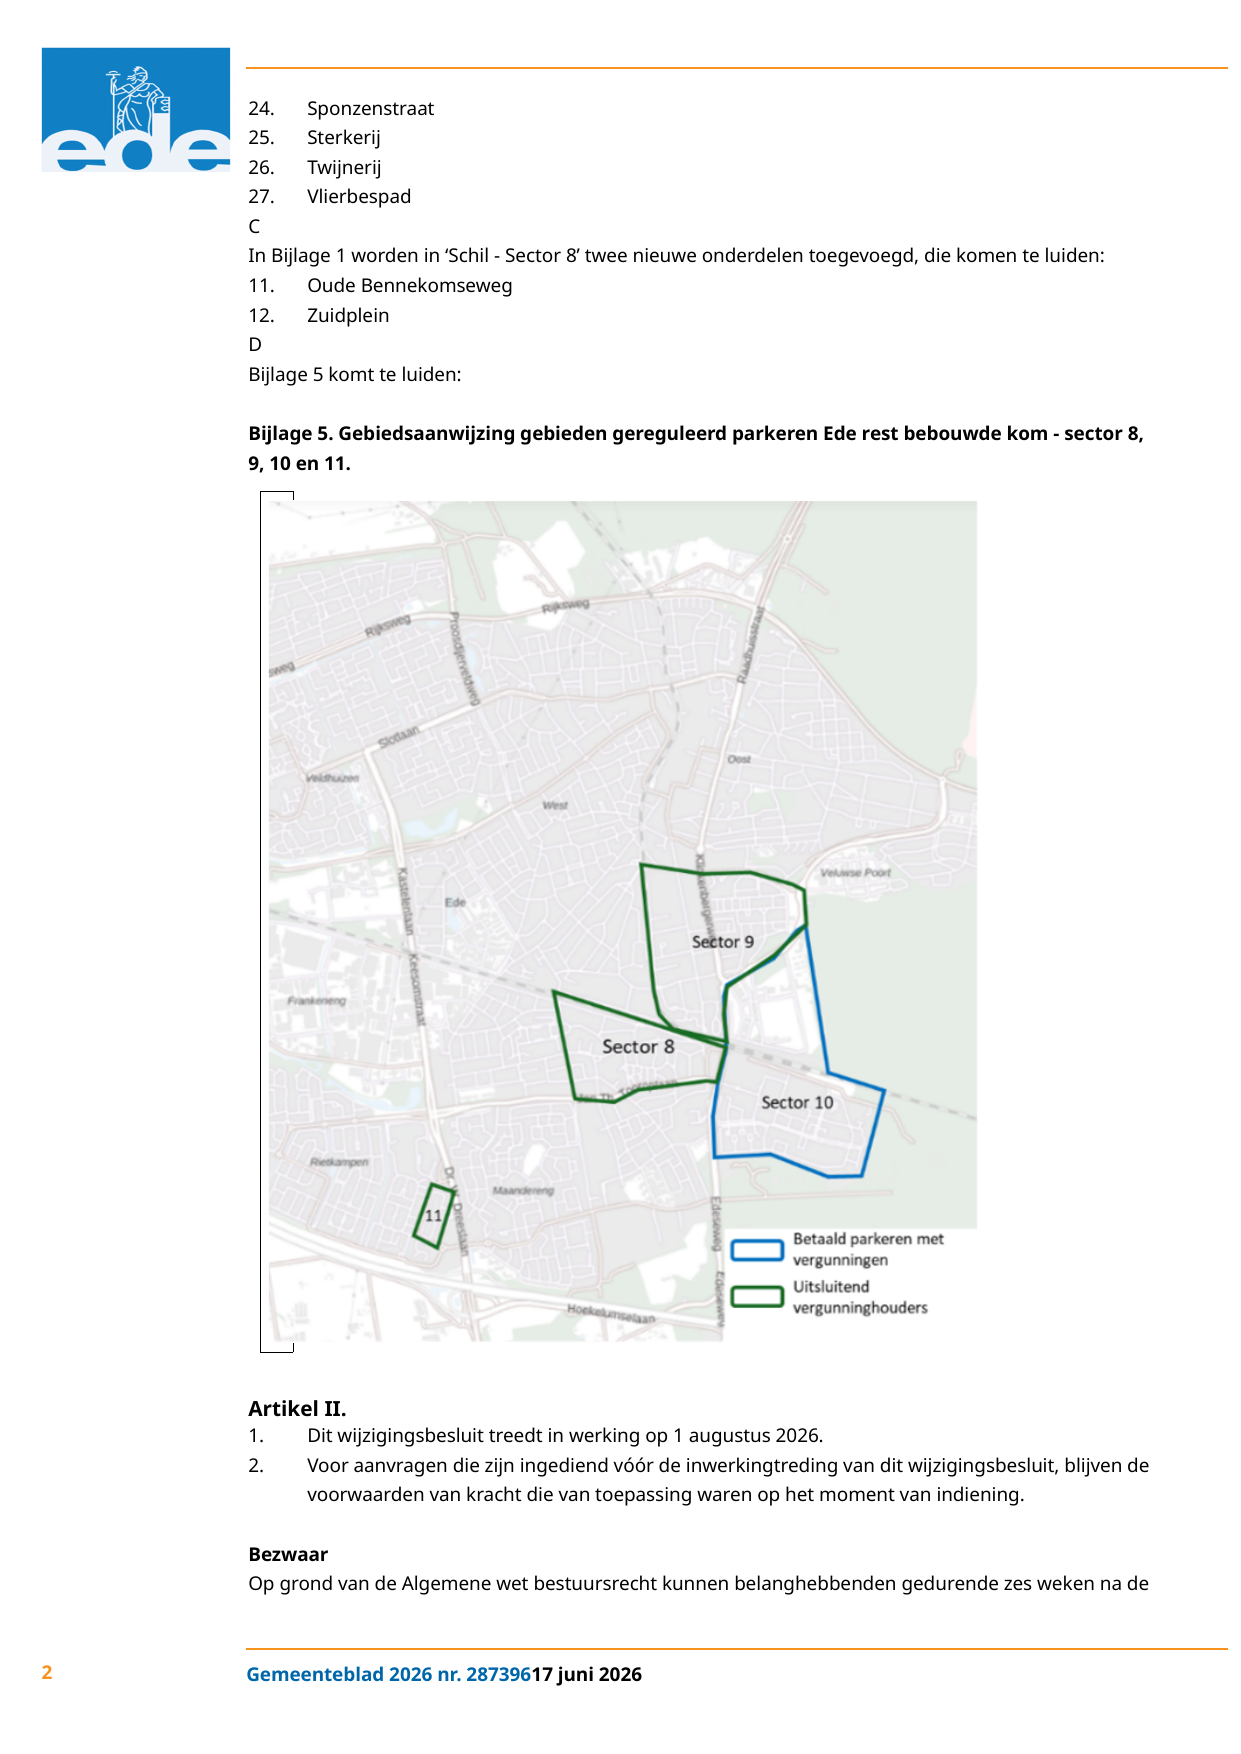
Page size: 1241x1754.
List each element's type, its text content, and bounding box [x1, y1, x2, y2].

picture [268, 500, 978, 1343]
text C [248, 213, 1152, 239]
text In Bijlage 1 worden in ‘Schil - Sector 8’ twee nieuwe onderdelen toegevoegd, die komen te luiden: [248, 243, 1152, 268]
text Op grond van de Algemene wet bestuursrecht kunnen belanghebbenden gedurende zes weken na de [248, 1570, 1152, 1596]
list Voor aanvragen die zijn ingediend vóór de inwerkingtreding van dit wijzigingsbesluit, blijven de voorwaarden van kracht die van toepassing waren op het moment van indiening. [248, 1452, 1152, 1507]
list Sterkerij [248, 124, 1152, 150]
list Zuidplein [248, 302, 1152, 328]
picture [41, 47, 231, 172]
text Bezwaar [248, 1541, 1152, 1567]
list Dit wijzigingsbesluit treedt in werking op 1 augustus 2026. [248, 1422, 1152, 1448]
text Bijlage 5. Gebiedsaanwijzing gebieden gereguleerd parkeren Ede rest bebouwde kom - sector 8, 9, 10 en 11. [248, 420, 1152, 476]
list Sponzenstraat [248, 95, 1152, 121]
text D [248, 331, 1152, 357]
list Oude Bennekomseweg [248, 272, 1152, 298]
list Vlierbespad [248, 183, 1152, 209]
text Bijlage 5 komt te luiden: [248, 361, 1152, 387]
list Twijnerij [248, 154, 1152, 180]
text Artikel II. [248, 1394, 1152, 1422]
